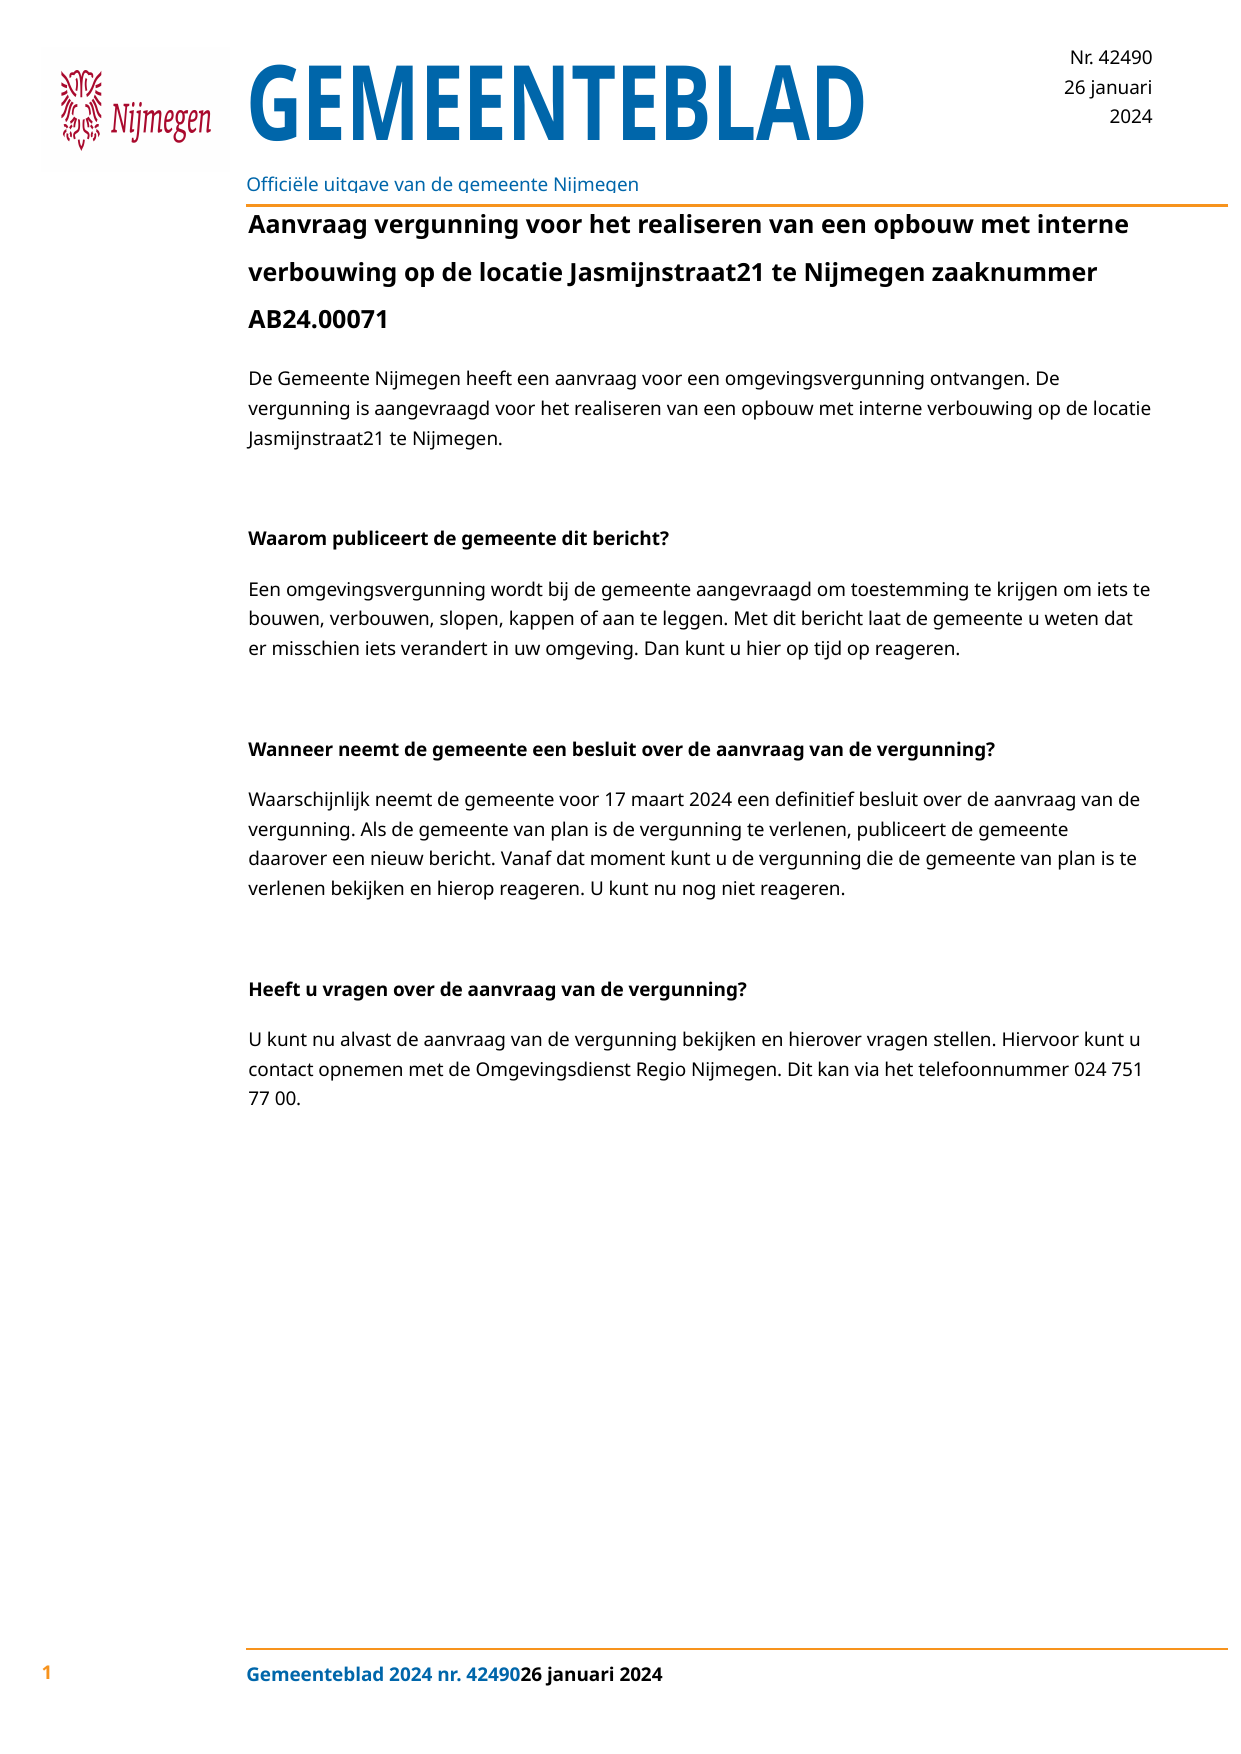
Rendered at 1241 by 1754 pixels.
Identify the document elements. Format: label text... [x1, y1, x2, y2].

text Aanvraag vergunning voor het realiseren van een opbouw met interne verbouwing op de locatie Jasmijnstraat21 te Nijmegen zaaknummer AB24.00071 [248, 207, 1152, 336]
text Waarschijnlijk neemt de gemeente voor 17 maart 2024 een definitief besluit over de aanvraag van de vergunning. Als de gemeente van plan is de vergunning te verlenen, publiceert de gemeente daarover een nieuw bericht. Vanaf dat moment kunt u de vergunning die de gemeente van plan is te verlenen bekijken en hierop reageren. U kunt nu nog niet reageren. [248, 786, 1152, 901]
text Een omgevingsvergunning wordt bij de gemeente aangevraagd om toestemming te krijgen om iets te bouwen, verbouwen, slopen, kappen of aan te leggen. Met dit bericht laat de gemeente u weten dat er misschien iets verandert in uw omgeving. Dan kunt u hier op tijd op reageren. [248, 576, 1152, 661]
text De Gemeente Nijmegen heeft een aanvraag voor een omgevingsvergunning ontvangen. De vergunning is aangevraagd voor het realiseren van een opbouw met interne verbouwing op de locatie Jasmijnstraat21 te Nijmegen. [248, 366, 1152, 450]
text Waarom publiceert de gemeente dit bericht? [248, 526, 1152, 551]
text U kunt nu alvast de aanvraag van de vergunning bekijken en hierover vragen stellen. Hiervoor kunt u contact opnemen met de Omgevingsdienst Regio Nijmegen. Dit kan via het telefoonnummer 024 751 77 00. [248, 1026, 1152, 1111]
text Heeft u vragen over de aanvraag van de vergunning? [248, 976, 1152, 1002]
text Wanneer neemt de gemeente een besluit over de aanvraag van de vergunning? [248, 736, 1152, 762]
picture [41, 47, 231, 172]
